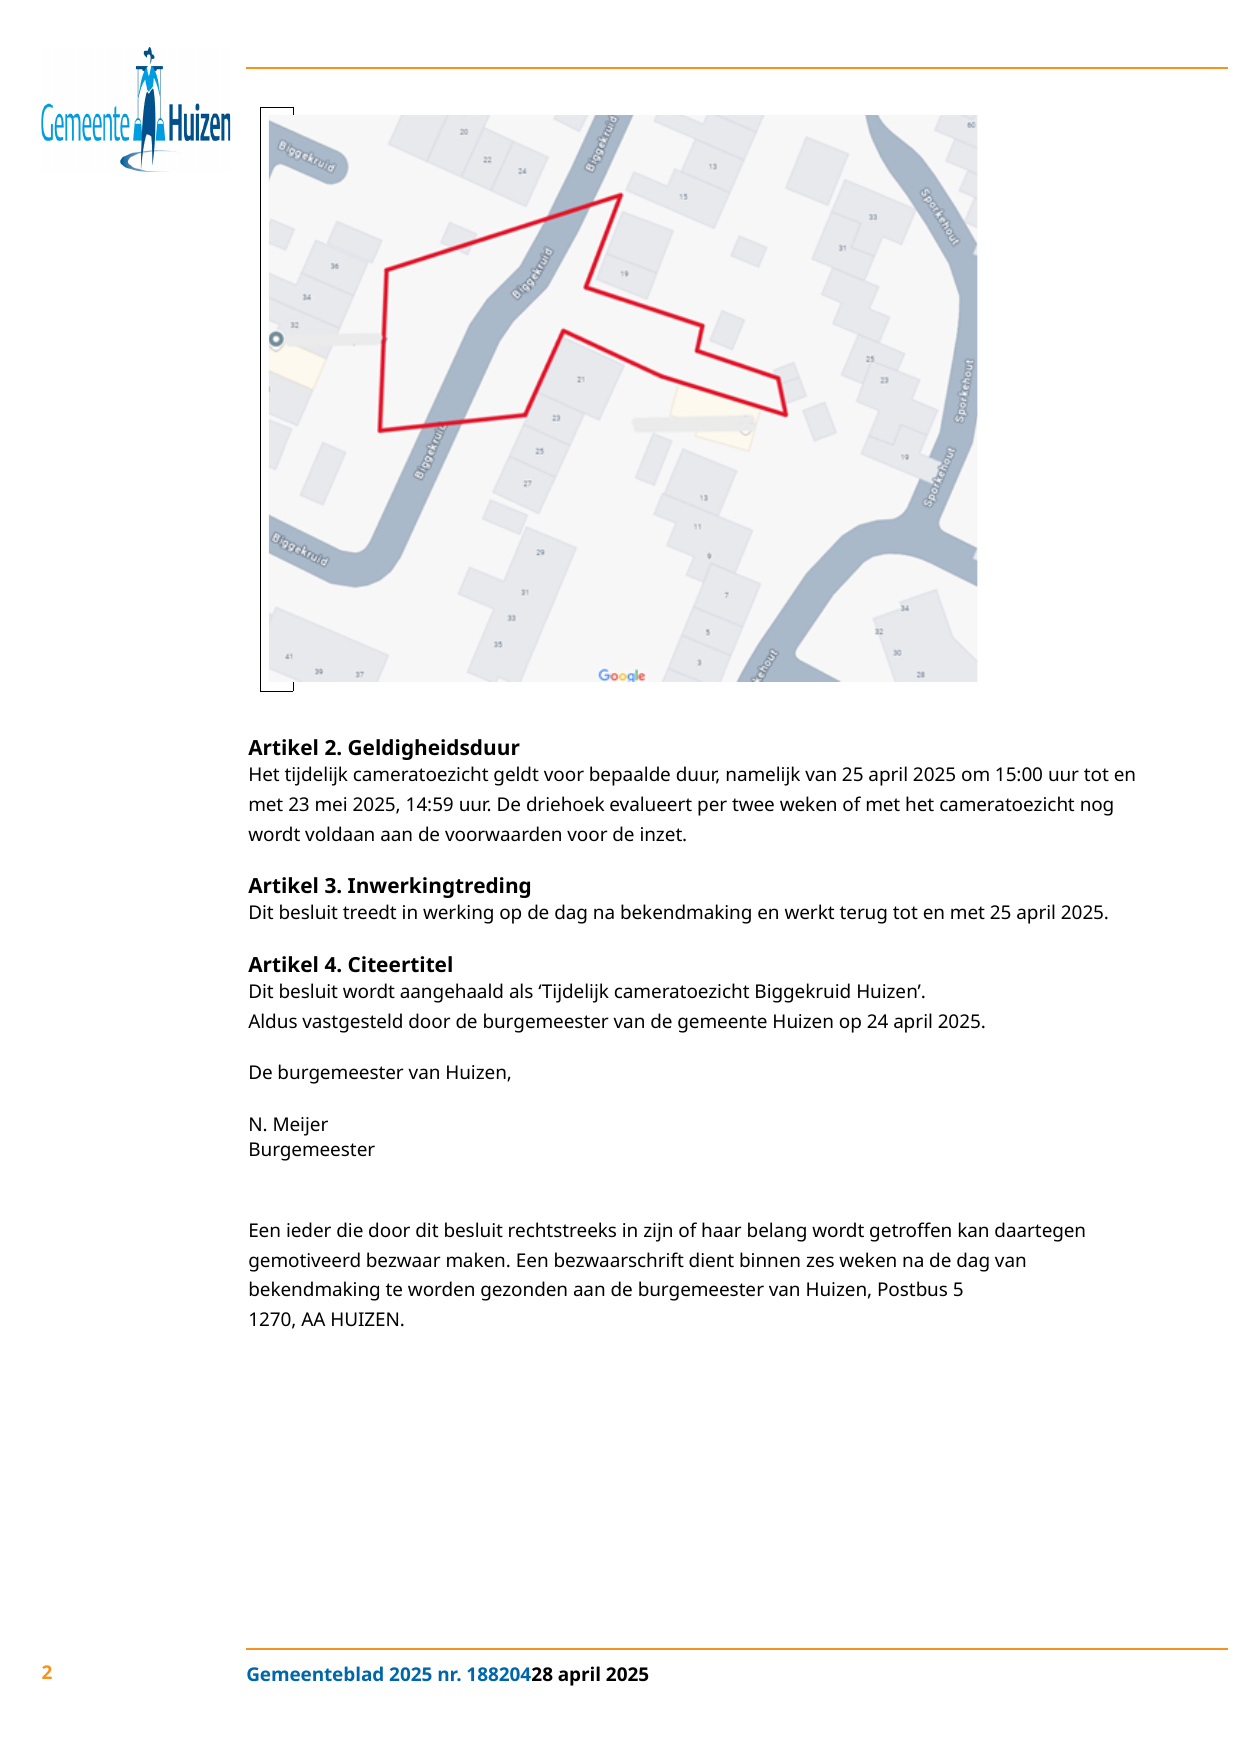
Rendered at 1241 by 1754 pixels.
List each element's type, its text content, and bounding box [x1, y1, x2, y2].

text Dit besluit wordt aangehaald als ‘Tijdelijk cameratoezicht Biggekruid Huizen’. [248, 978, 1152, 1004]
text N. Meijer [248, 1111, 1152, 1137]
text Artikel 4. Citeertitel [248, 950, 1152, 978]
picture [268, 115, 978, 682]
text 1270, AA HUIZEN. [248, 1306, 1152, 1332]
text Burgemeester [248, 1137, 1152, 1162]
text Een ieder die door dit besluit rechtstreeks in zijn of haar belang wordt getroffen kan daartegen gemotiveerd bezwaar maken. Een bezwaarschrift dient binnen zes weken na de dag van bekendmaking te worden gezonden aan de burgemeester van Huizen, Postbus 5 [248, 1217, 1152, 1302]
text Dit besluit treedt in werking op de dag na bekendmaking en werkt terug tot en met 25 april 2025. [248, 899, 1152, 925]
text De burgemeester van Huizen, [248, 1059, 1152, 1085]
text Artikel 3. Inwerkingtreding [248, 871, 1152, 899]
picture [41, 47, 231, 172]
text Aldus vastgesteld door de burgemeester van de gemeente Huizen op 24 april 2025. [248, 1008, 1152, 1034]
text Het tijdelijk cameratoezicht geldt voor bepaalde duur, namelijk van 25 april 2025 om 15:00 uur tot en met 23 mei 2025, 14:59 uur. De driehoek evalueert per twee weken of met het cameratoezicht nog wordt voldaan aan de voorwaarden voor de inzet. [248, 762, 1152, 846]
text Artikel 2. Geldigheidsduur [248, 733, 1152, 762]
